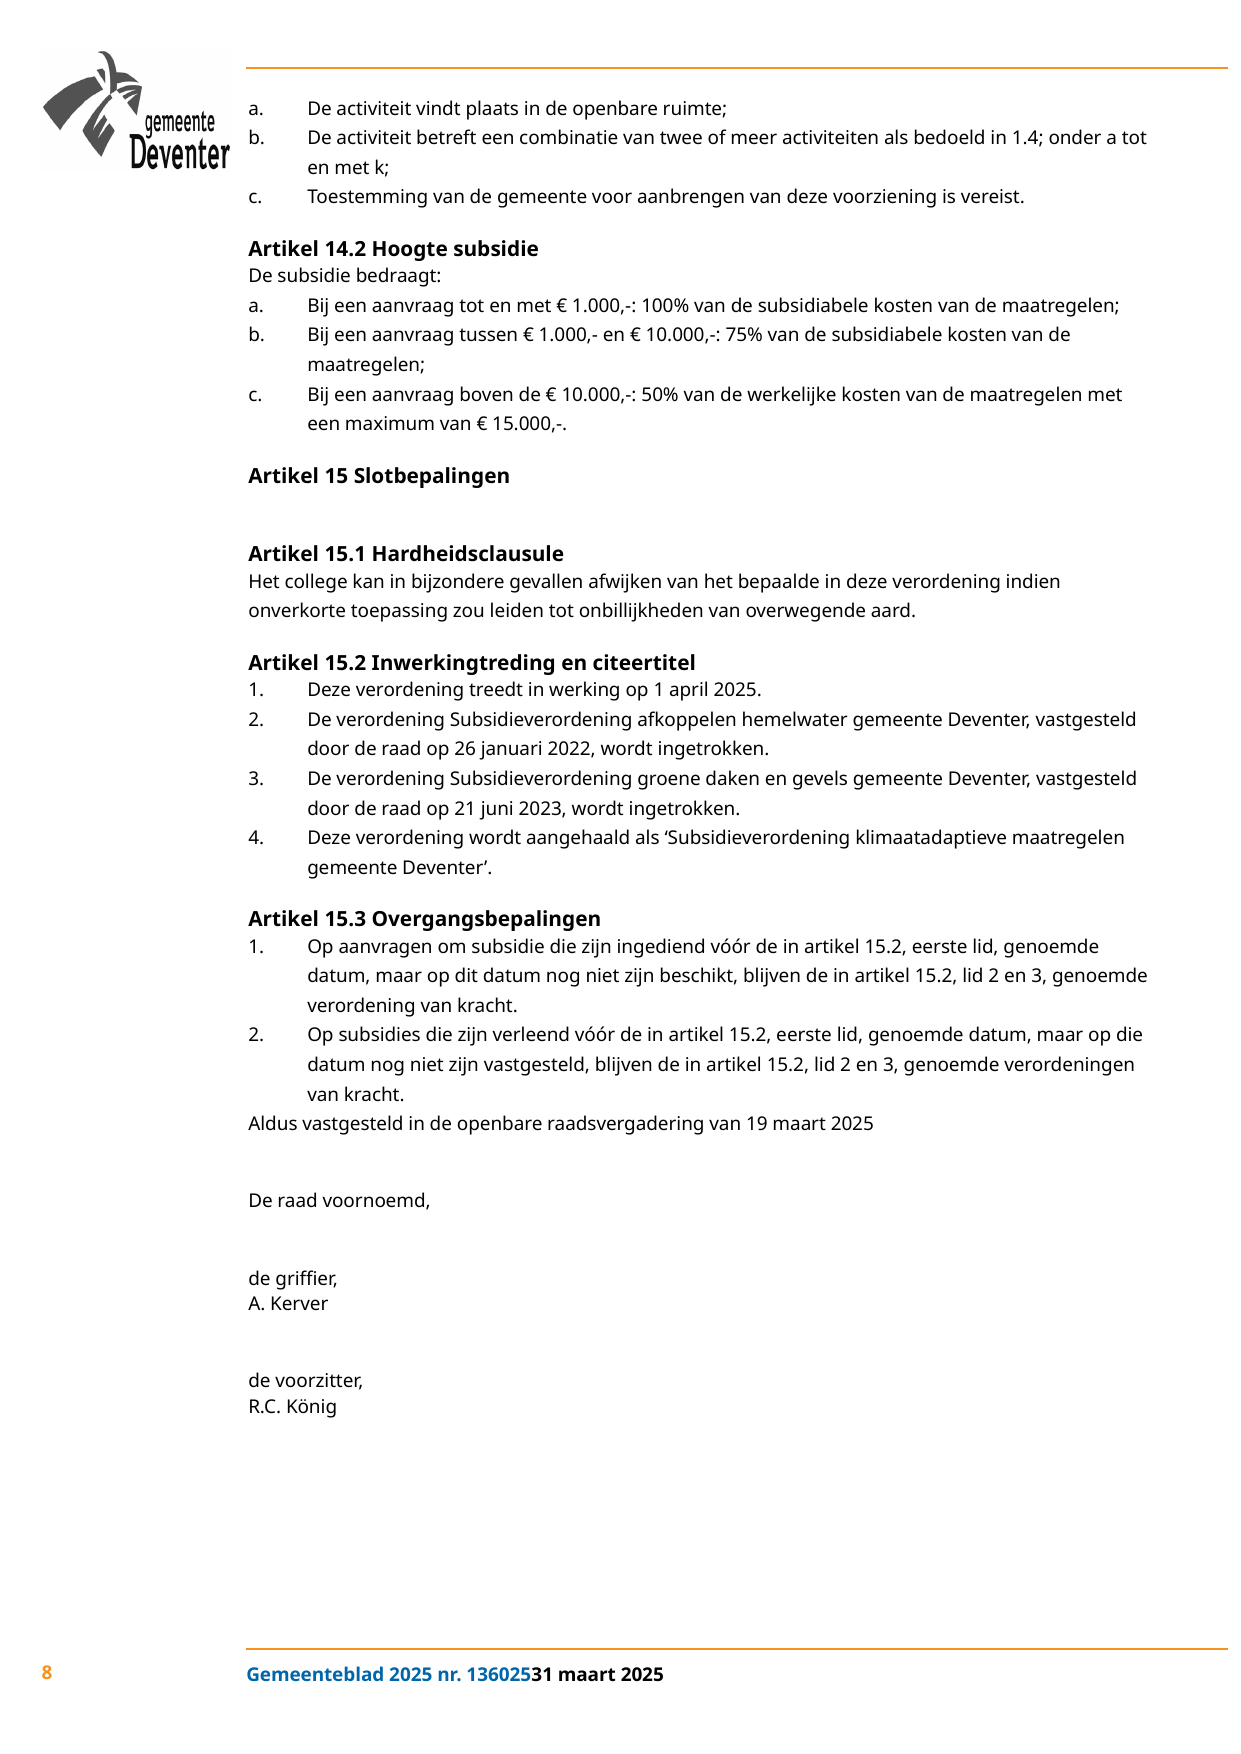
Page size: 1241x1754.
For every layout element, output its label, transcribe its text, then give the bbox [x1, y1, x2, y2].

list De verordening Subsidieverordening groene daken en gevels gemeente Deventer, vastgesteld door de raad op 21 juni 2023, wordt ingetrokken. [248, 765, 1152, 821]
list Bij een aanvraag tussen € 1.000,- en € 10.000,-: 75% van de subsidiabele kosten van de maatregelen; [248, 322, 1152, 377]
list Bij een aanvraag tot en met € 1.000,-: 100% van de subsidiabele kosten van de maatregelen; [248, 292, 1152, 318]
picture [41, 47, 231, 172]
list Op aanvragen om subsidie die zijn ingediend vóór de in artikel 15.2, eerste lid, genoemde datum, maar op dit datum nog niet zijn beschikt, blijven de in artikel 15.2, lid 2 en 3, genoemde verordening van kracht. [248, 933, 1152, 1018]
list Deze verordening wordt aangehaald als ‘Subsidieverordening klimaatadaptieve maatregelen gemeente Deventer’. [248, 824, 1152, 880]
list Toestemming van de gemeente voor aanbrengen van deze voorziening is vereist. [248, 183, 1152, 209]
text Artikel 15.1 Hardheidsclausule [248, 539, 1152, 568]
list Deze verordening treedt in werking op 1 april 2025. [248, 676, 1152, 702]
text Artikel 15.3 Overgangsbepalingen [248, 904, 1152, 933]
list De activiteit betreft een combinatie van twee of meer activiteiten als bedoeld in 1.4; onder a tot en met k; [248, 124, 1152, 180]
list De activiteit vindt plaats in de openbare ruimte; [248, 95, 1152, 121]
list Bij een aanvraag boven de € 10.000,-: 50% van de werkelijke kosten van de maatregelen met een maximum van € 15.000,-. [248, 381, 1152, 436]
list Op subsidies die zijn verleend vóór de in artikel 15.2, eerste lid, genoemde datum, maar op die datum nog niet zijn vastgesteld, blijven de in artikel 15.2, lid 2 en 3, genoemde verordeningen van kracht. [248, 1022, 1152, 1106]
text Artikel 15 Slotbepalingen [248, 461, 1152, 489]
text Aldus vastgesteld in de openbare raadsvergadering van 19 maart 2025 [248, 1110, 1152, 1136]
text de voorzitter, [248, 1368, 1152, 1393]
text de griffier, [248, 1265, 1152, 1290]
text Het college kan in bijzondere gevallen afwijken van het bepaalde in deze verordening indien onverkorte toepassing zou leiden tot onbillijkheden van overwegende aard. [248, 568, 1152, 623]
text R.C. König [248, 1393, 1152, 1419]
text A. Kerver [248, 1290, 1152, 1316]
text Artikel 14.2 Hoogte subsidie [248, 234, 1152, 262]
list De verordening Subsidieverordening afkoppelen hemelwater gemeente Deventer, vastgesteld door de raad op 26 januari 2022, wordt ingetrokken. [248, 706, 1152, 761]
text De raad voornoemd, [248, 1187, 1152, 1213]
text Artikel 15.2 Inwerkingtreding en citeertitel [248, 648, 1152, 676]
text De subsidie bedraagt: [248, 262, 1152, 288]
